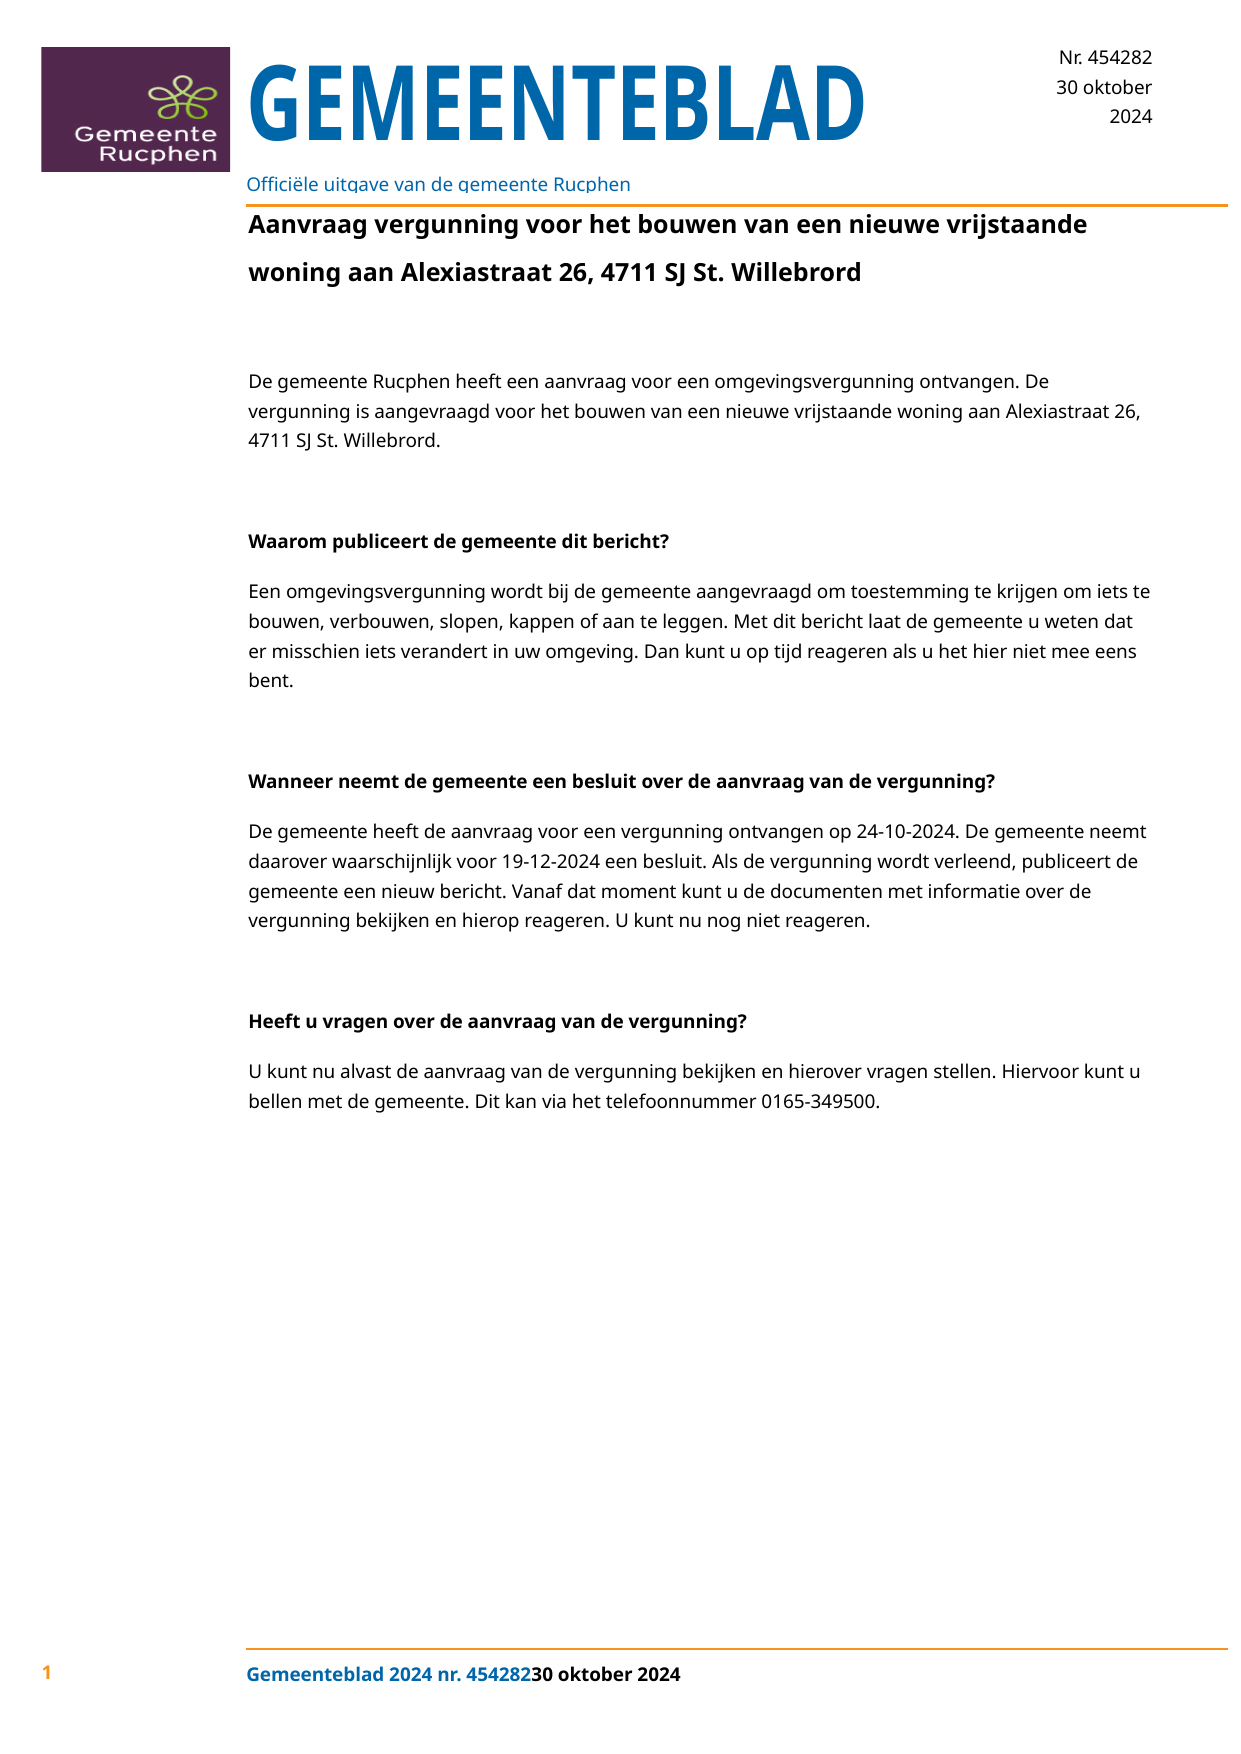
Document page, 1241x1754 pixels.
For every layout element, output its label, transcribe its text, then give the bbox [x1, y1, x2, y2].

picture [41, 47, 231, 172]
text Een omgevingsvergunning wordt bij de gemeente aangevraagd om toestemming te krijgen om iets te bouwen, verbouwen, slopen, kappen of aan te leggen. Met dit bericht laat de gemeente u weten dat er misschien iets verandert in uw omgeving. Dan kunt u op tijd reageren als u het hier niet mee eens bent. [248, 579, 1152, 693]
text Heeft u vragen over de aanvraag van de vergunning? [248, 1008, 1152, 1034]
text De gemeente Rucphen heeft een aanvraag voor een omgevingsvergunning ontvangen. De vergunning is aangevraagd voor het bouwen van een nieuwe vrijstaande woning aan Alexiastraat 26, 4711 SJ St. Willebrord. [248, 368, 1152, 453]
text Wanneer neemt de gemeente een besluit over de aanvraag van de vergunning? [248, 768, 1152, 794]
text Waarom publiceert de gemeente dit bericht? [248, 528, 1152, 554]
text Aanvraag vergunning voor het bouwen van een nieuwe vrijstaande woning aan Alexiastraat 26, 4711 SJ St. Willebrord [248, 207, 1152, 288]
text De gemeente heeft de aanvraag voor een vergunning ontvangen op 24-10-2024. De gemeente neemt daarover waarschijnlijk voor 19-12-2024 een besluit. Als de vergunning wordt verleend, publiceert de gemeente een nieuw bericht. Vanaf dat moment kunt u de documenten met informatie over de vergunning bekijken en hierop reageren. U kunt nu nog niet reageren. [248, 819, 1152, 933]
text U kunt nu alvast de aanvraag van de vergunning bekijken en hierover vragen stellen. Hiervoor kunt u bellen met de gemeente. Dit kan via het telefoonnummer 0165-349500. [248, 1059, 1152, 1114]
